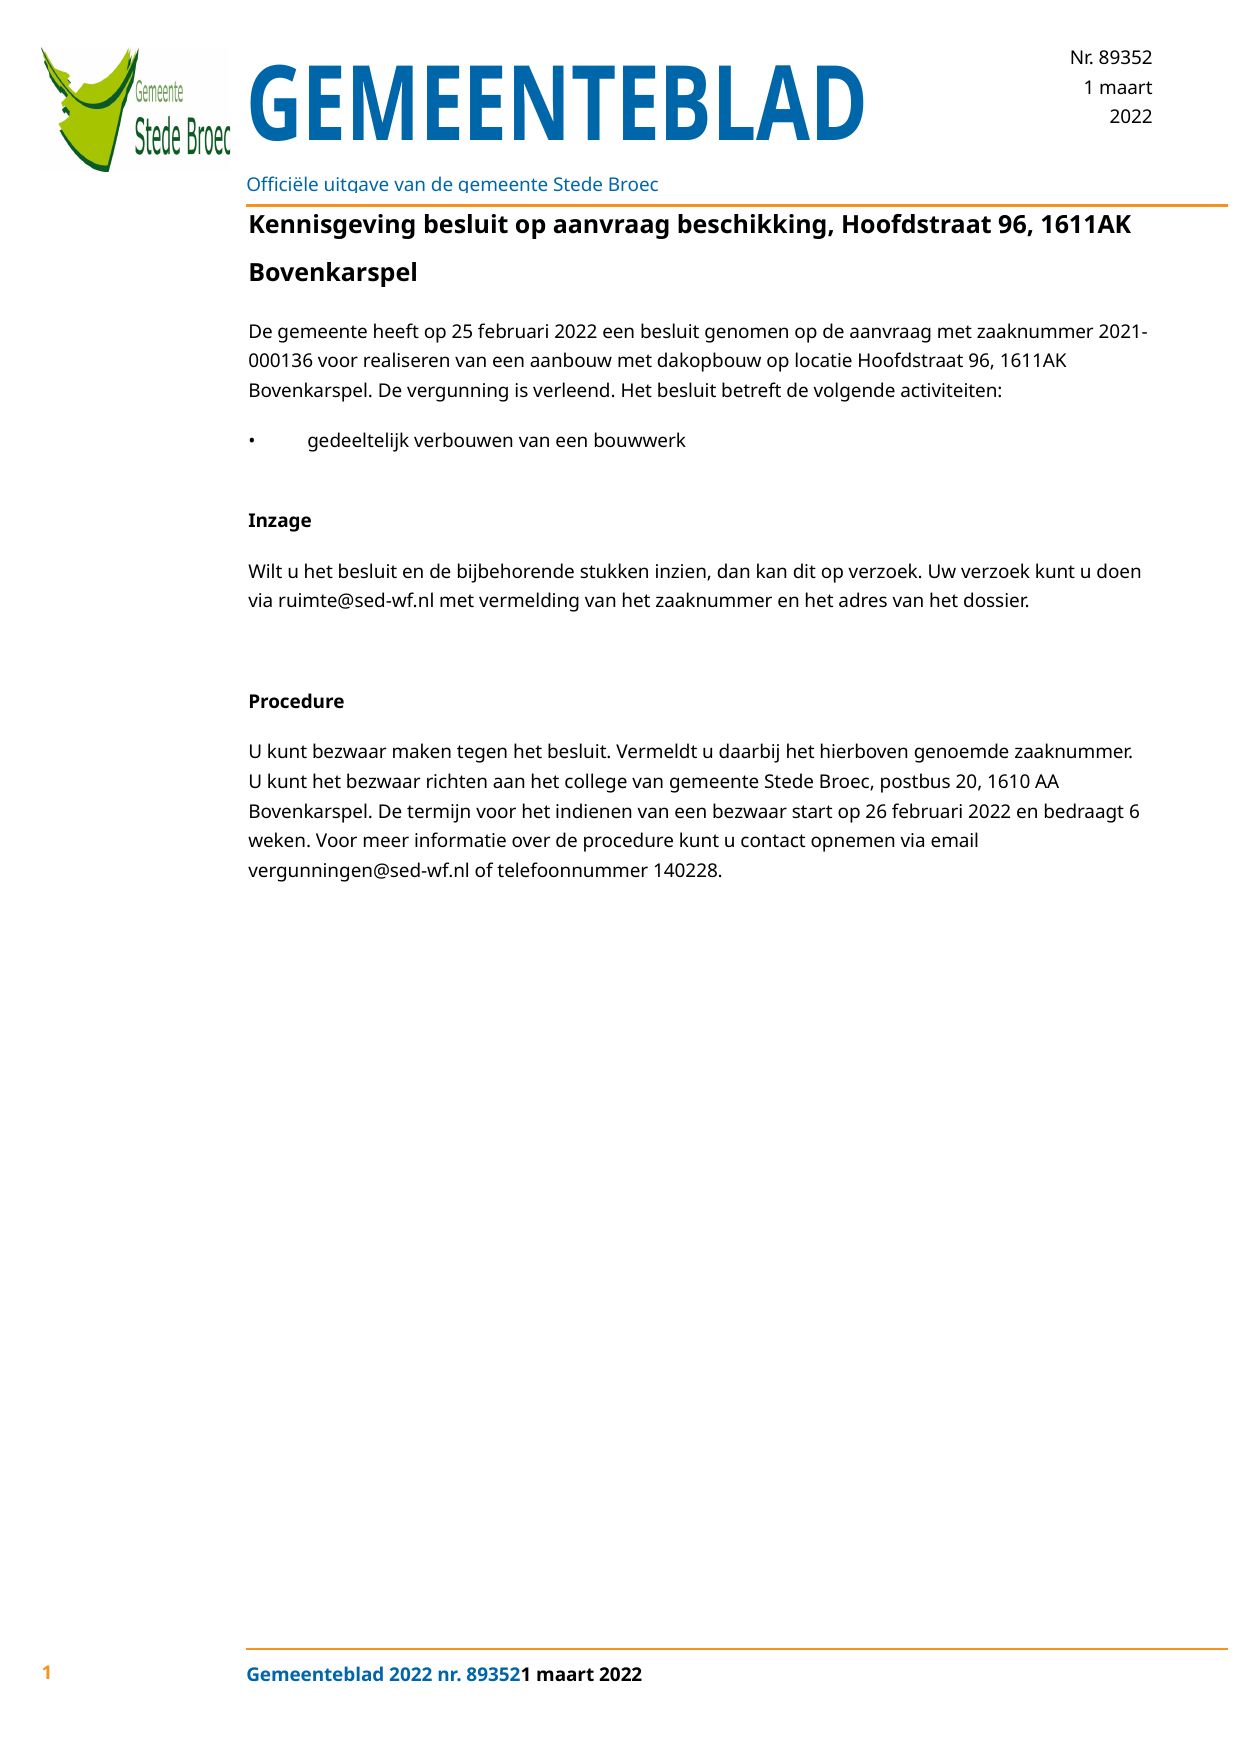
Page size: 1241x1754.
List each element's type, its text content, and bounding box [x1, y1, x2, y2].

list gedeeltelijk verbouwen van een bouwwerk [248, 427, 1152, 453]
picture [41, 47, 231, 172]
text Wilt u het besluit en de bijbehorende stukken inzien, dan kan dit op verzoek. Uw verzoek kunt u doen via ruimte@sed-wf.nl met vermelding van het zaaknummer en het adres van het dossier. [248, 558, 1152, 613]
text U kunt bezwaar maken tegen het besluit. Vermeldt u daarbij het hierboven genoemde zaaknummer. U kunt het bezwaar richten aan het college van gemeente Stede Broec, postbus 20, 1610 AA Bovenkarspel. De termijn voor het indienen van een bezwaar start op 26 februari 2022 en bedraagt 6 weken. Voor meer informatie over de procedure kunt u contact opnemen via email vergunningen@sed-wf.nl of telefoonnummer 140228. [248, 739, 1152, 883]
text Inzage [248, 507, 1152, 533]
text De gemeente heeft op 25 februari 2022 een besluit genomen op de aanvraag met zaaknummer 2021-000136 voor realiseren van een aanbouw met dakopbouw op locatie Hoofdstraat 96, 1611AK Bovenkarspel. De vergunning is verleend. Het besluit betreft de volgende activiteiten: [248, 318, 1152, 403]
text Kennisgeving besluit op aanvraag beschikking, Hoofdstraat 96, 1611AK Bovenkarspel [248, 207, 1152, 288]
text Procedure [248, 688, 1152, 714]
